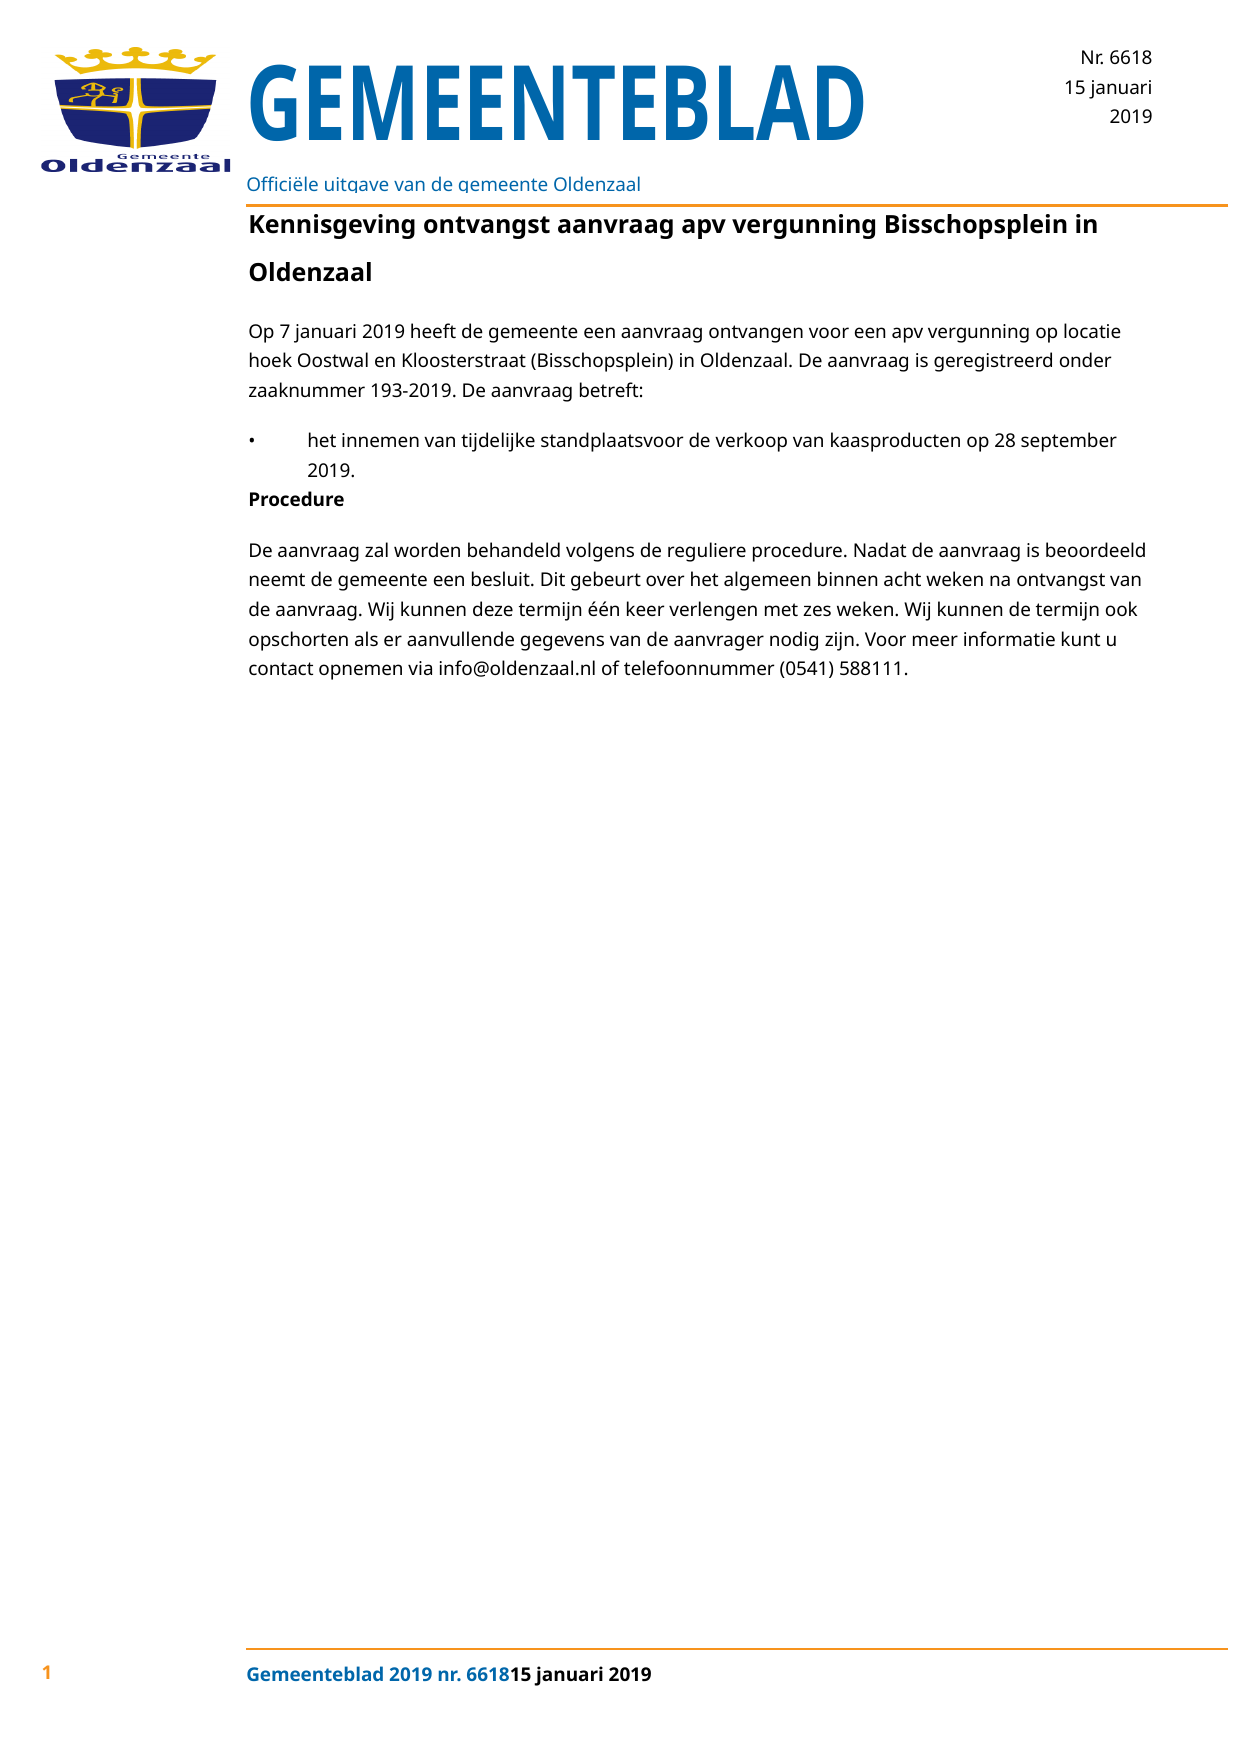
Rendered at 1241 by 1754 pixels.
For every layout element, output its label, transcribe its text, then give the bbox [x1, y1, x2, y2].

text Procedure [248, 487, 1152, 512]
text Op 7 januari 2019 heeft de gemeente een aanvraag ontvangen voor een apv vergunning op locatie hoek Oostwal en Kloosterstraat (Bisschopsplein) in Oldenzaal. De aanvraag is geregistreerd onder zaaknummer 193-2019. De aanvraag betreft: [248, 318, 1152, 403]
picture [41, 47, 231, 172]
text De aanvraag zal worden behandeld volgens de reguliere procedure. Nadat de aanvraag is beoordeeld neemt de gemeente een besluit. Dit gebeurt over het algemeen binnen acht weken na ontvangst van de aanvraag. Wij kunnen deze termijn één keer verlengen met zes weken. Wij kunnen de termijn ook opschorten als er aanvullende gegevens van de aanvrager nodig zijn. Voor meer informatie kunt u contact opnemen via info@oldenzaal.nl of telefoonnummer (0541) 588111. [248, 537, 1152, 681]
list het innemen van tijdelijke standplaatsvoor de verkoop van kaasproducten op 28 september 2019. [248, 427, 1152, 483]
text Kennisgeving ontvangst aanvraag apv vergunning Bisschopsplein in Oldenzaal [248, 207, 1152, 288]
